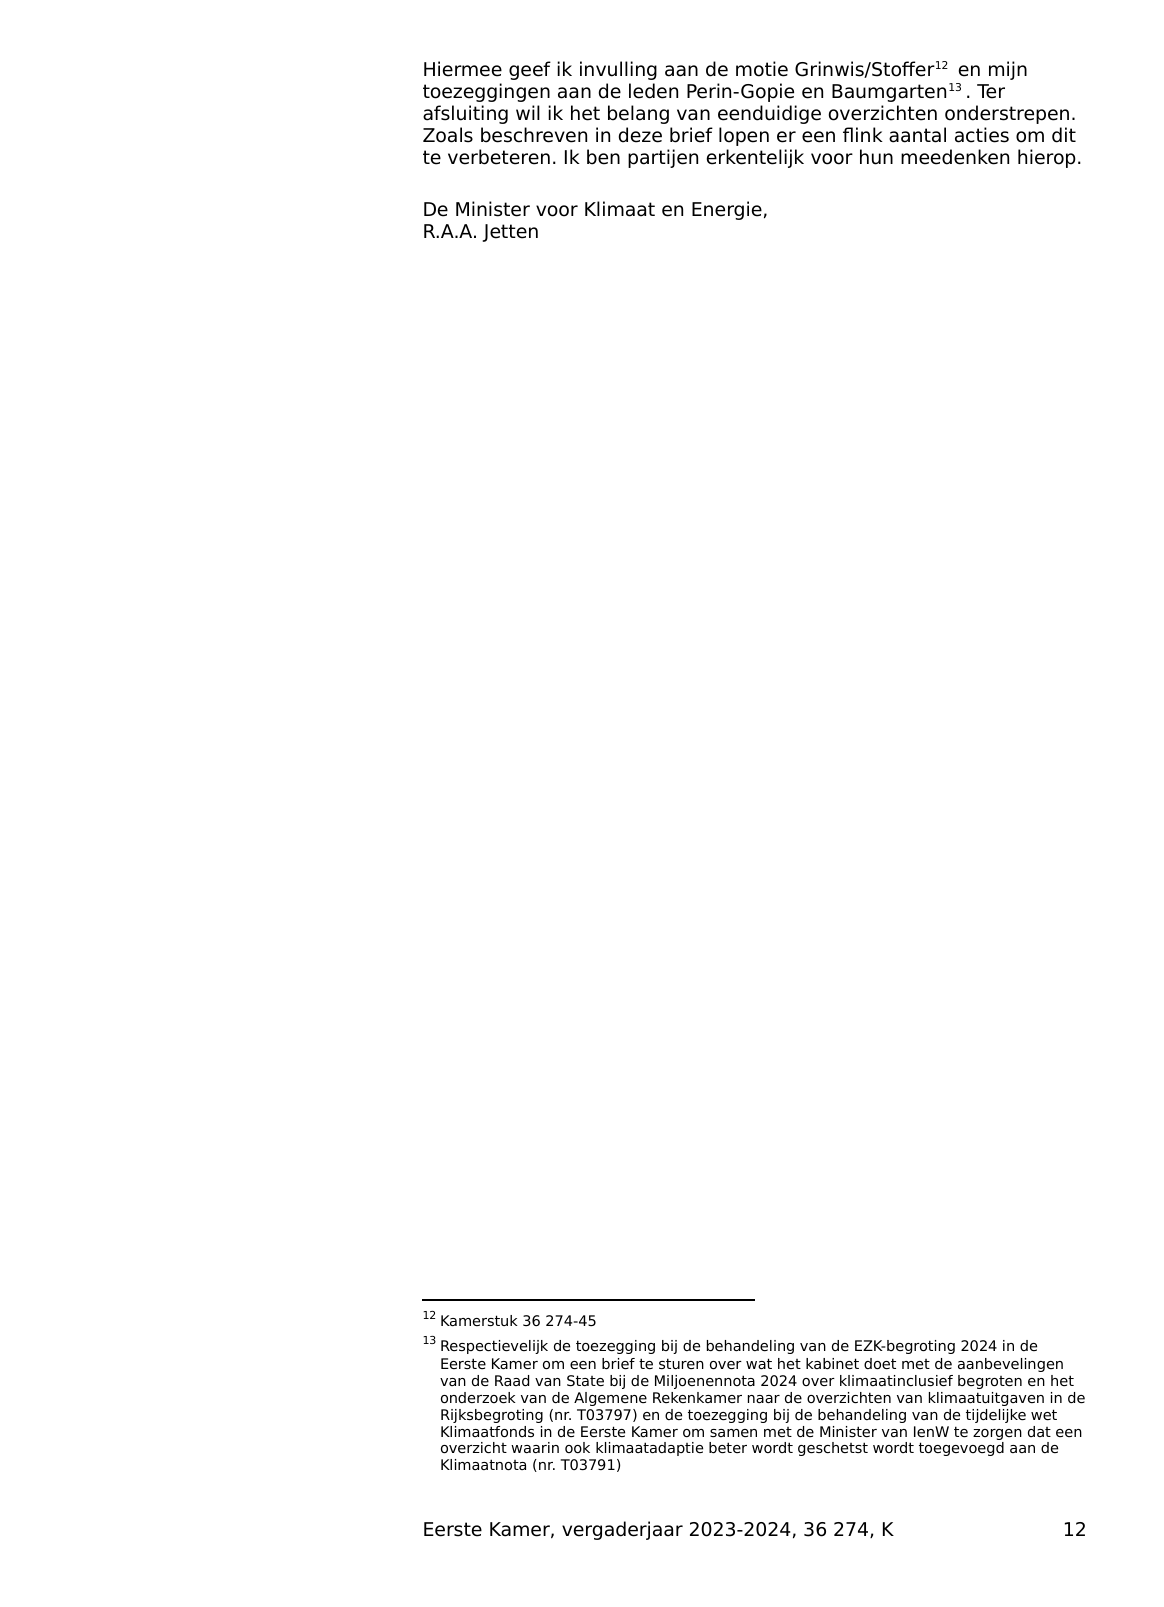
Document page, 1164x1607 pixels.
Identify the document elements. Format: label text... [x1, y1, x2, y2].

text De Minister voor Klimaat en Energie, R.A.A. Jetten [422, 199, 1087, 243]
text Hiermee geef ik invulling aan de motie Grinwis/Stoffer en mijn toezeggingen aan de leden Perin-Gopie en Baumgarten. Ter afsluiting wil ik het belang van eenduidige overzichten onderstrepen. Zoals beschreven in deze brief lopen er een flink aantal acties om dit te verbeteren. Ik ben partijen erkentelijk voor hun meedenken hierop. [422, 59, 1087, 169]
text Kamerstuk 36 274-45 [422, 1309, 1087, 1331]
text Respectievelijk de toezegging bij de behandeling van de EZK-begroting 2024 in de Eerste Kamer om een brief te sturen over wat het kabinet doet met de aanbevelingen van de Raad van State bij de Miljoenennota 2024 over klimaatinclusief begroten en het onderzoek van de Algemene Rekenkamer naar de overzichten van klimaatuitgaven in de Rijksbegroting (nr. T03797) en de toezegging bij de behandeling van de tijdelijke wet Klimaatfonds in de Eerste Kamer om samen met de Minister van IenW te zorgen dat een overzicht waarin ook klimaatadaptie beter wordt geschetst wordt toegevoegd aan de Klimaatnota (nr. T03791) [422, 1334, 1087, 1474]
